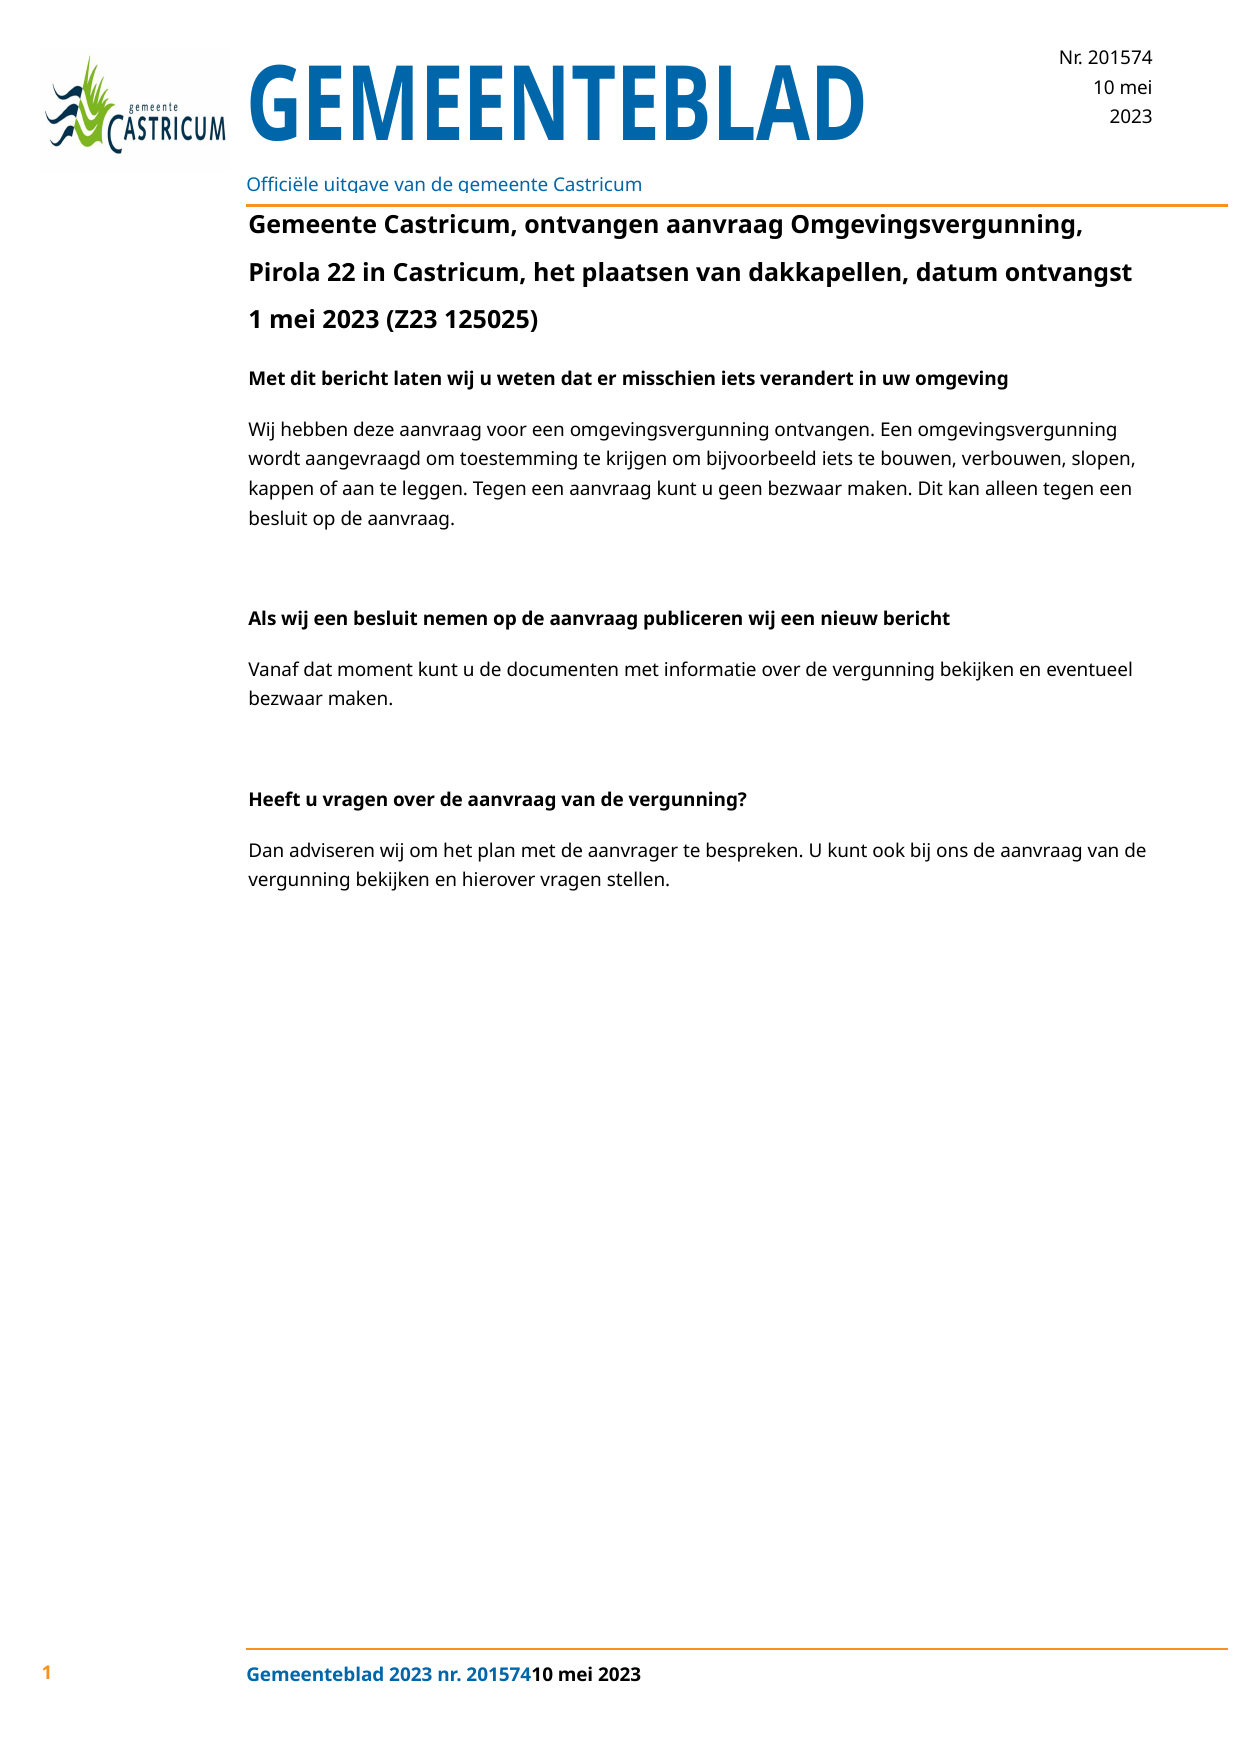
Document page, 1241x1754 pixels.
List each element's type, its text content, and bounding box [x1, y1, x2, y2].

text Gemeente Castricum, ontvangen aanvraag Omgevingsvergunning, Pirola 22 in Castricum, het plaatsen van dakkapellen, datum ontvangst 1 mei 2023 (Z23 125025) [248, 207, 1152, 336]
text Met dit bericht laten wij u weten dat er misschien iets verandert in uw omgeving [248, 366, 1152, 391]
text Wij hebben deze aanvraag voor een omgevingsvergunning ontvangen. Een omgevingsvergunning wordt aangevraagd om toestemming te krijgen om bijvoorbeeld iets te bouwen, verbouwen, slopen, kappen of aan te leggen. Tegen een aanvraag kunt u geen bezwaar maken. Dit kan alleen tegen een besluit op de aanvraag. [248, 416, 1152, 530]
text Vanaf dat moment kunt u de documenten met informatie over de vergunning bekijken en eventueel bezwaar maken. [248, 656, 1152, 711]
text Heeft u vragen over de aanvraag van de vergunning? [248, 786, 1152, 812]
picture [41, 47, 231, 172]
text Als wij een besluit nemen op de aanvraag publiceren wij een nieuw bericht [248, 606, 1152, 631]
text Dan adviseren wij om het plan met de aanvrager te bespreken. U kunt ook bij ons de aanvraag van de vergunning bekijken en hierover vragen stellen. [248, 837, 1152, 892]
